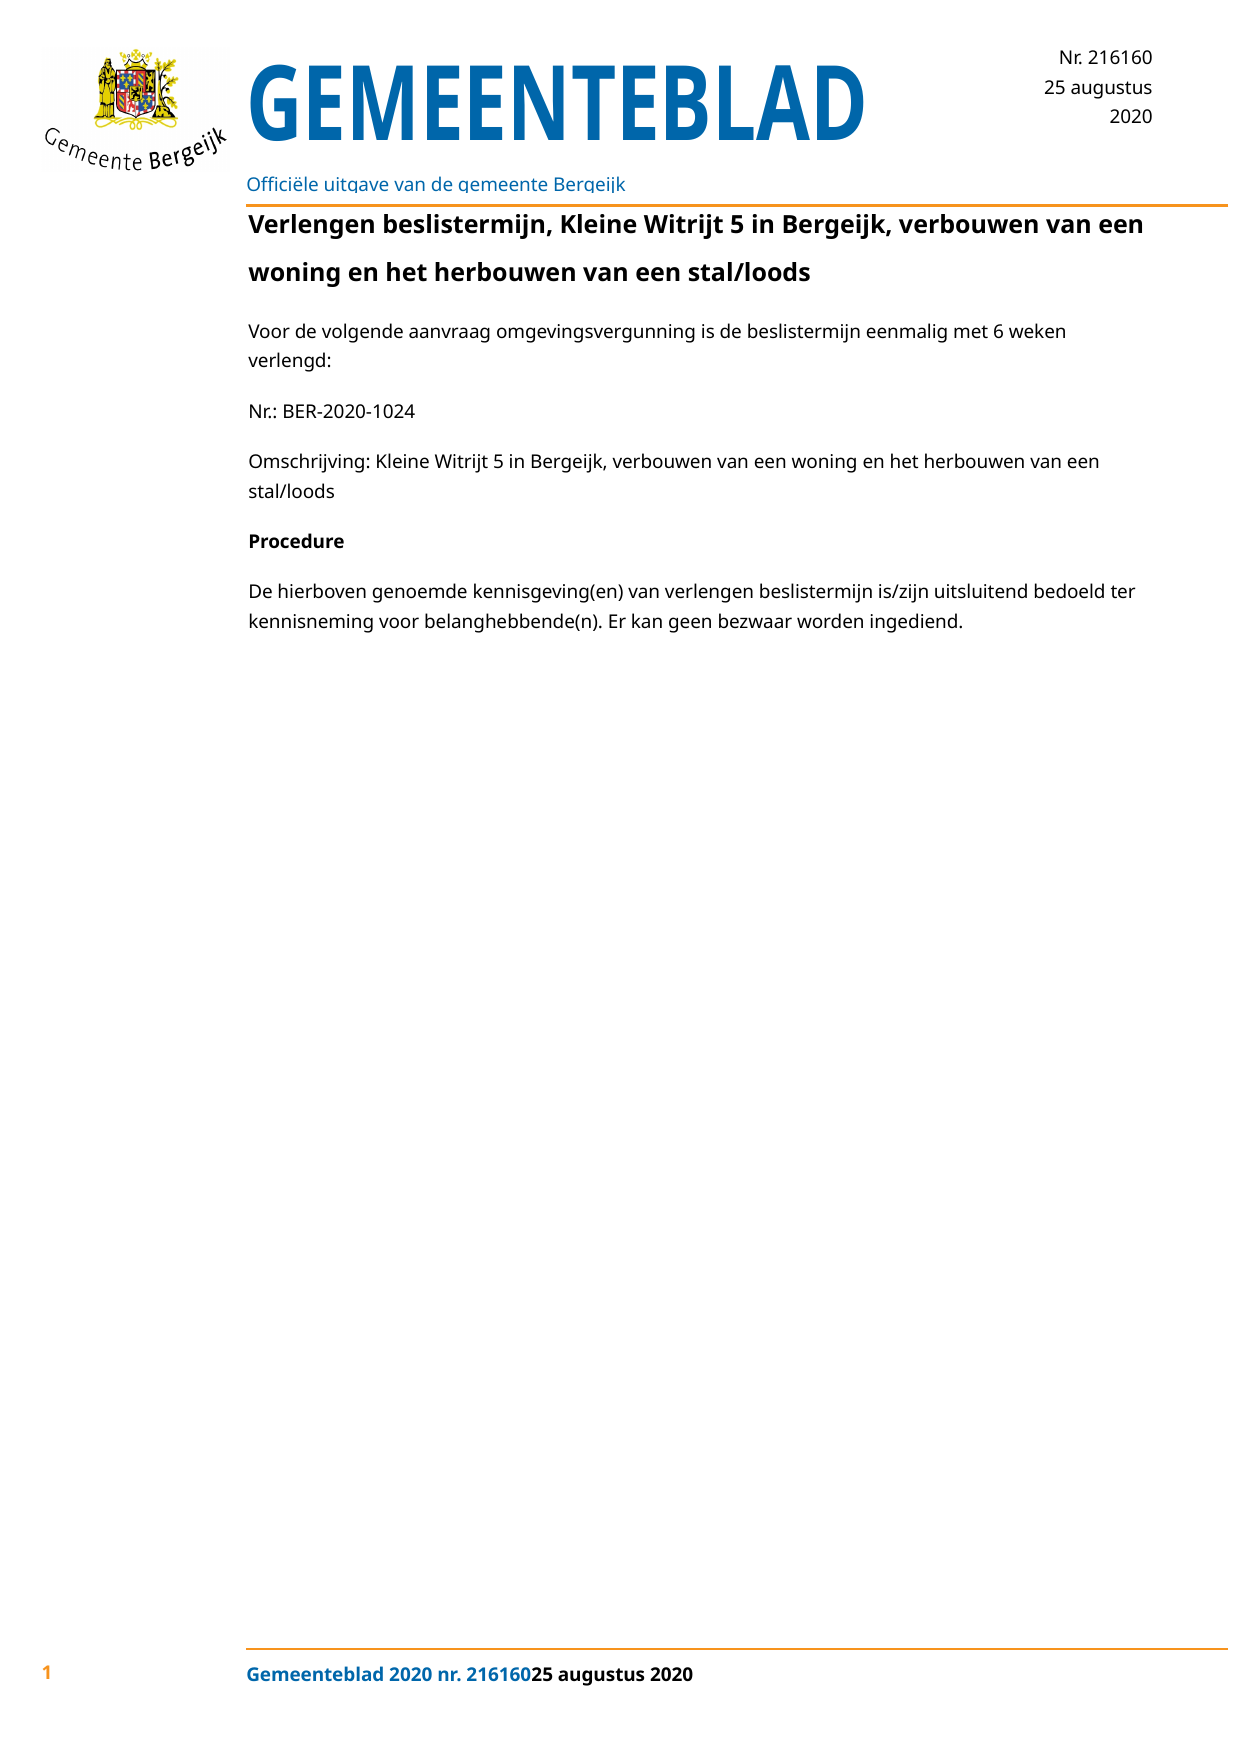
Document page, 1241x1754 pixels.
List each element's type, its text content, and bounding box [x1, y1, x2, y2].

text Nr.: BER-2020-1024 [248, 398, 1152, 424]
text Voor de volgende aanvraag omgevingsvergunning is de beslistermijn eenmalig met 6 weken verlengd: [248, 318, 1152, 373]
text Verlengen beslistermijn, Kleine Witrijt 5 in Bergeijk, verbouwen van een woning en het herbouwen van een stal/loods [248, 207, 1152, 288]
picture [41, 47, 231, 172]
text Procedure [248, 528, 1152, 554]
text De hierboven genoemde kennisgeving(en) van verlengen beslistermijn is/zijn uitsluitend bedoeld ter kennisneming voor belanghebbende(n). Er kan geen bezwaar worden ingediend. [248, 579, 1152, 634]
text Omschrijving: Kleine Witrijt 5 in Bergeijk, verbouwen van een woning en het herbouwen van een stal/loods [248, 448, 1152, 504]
